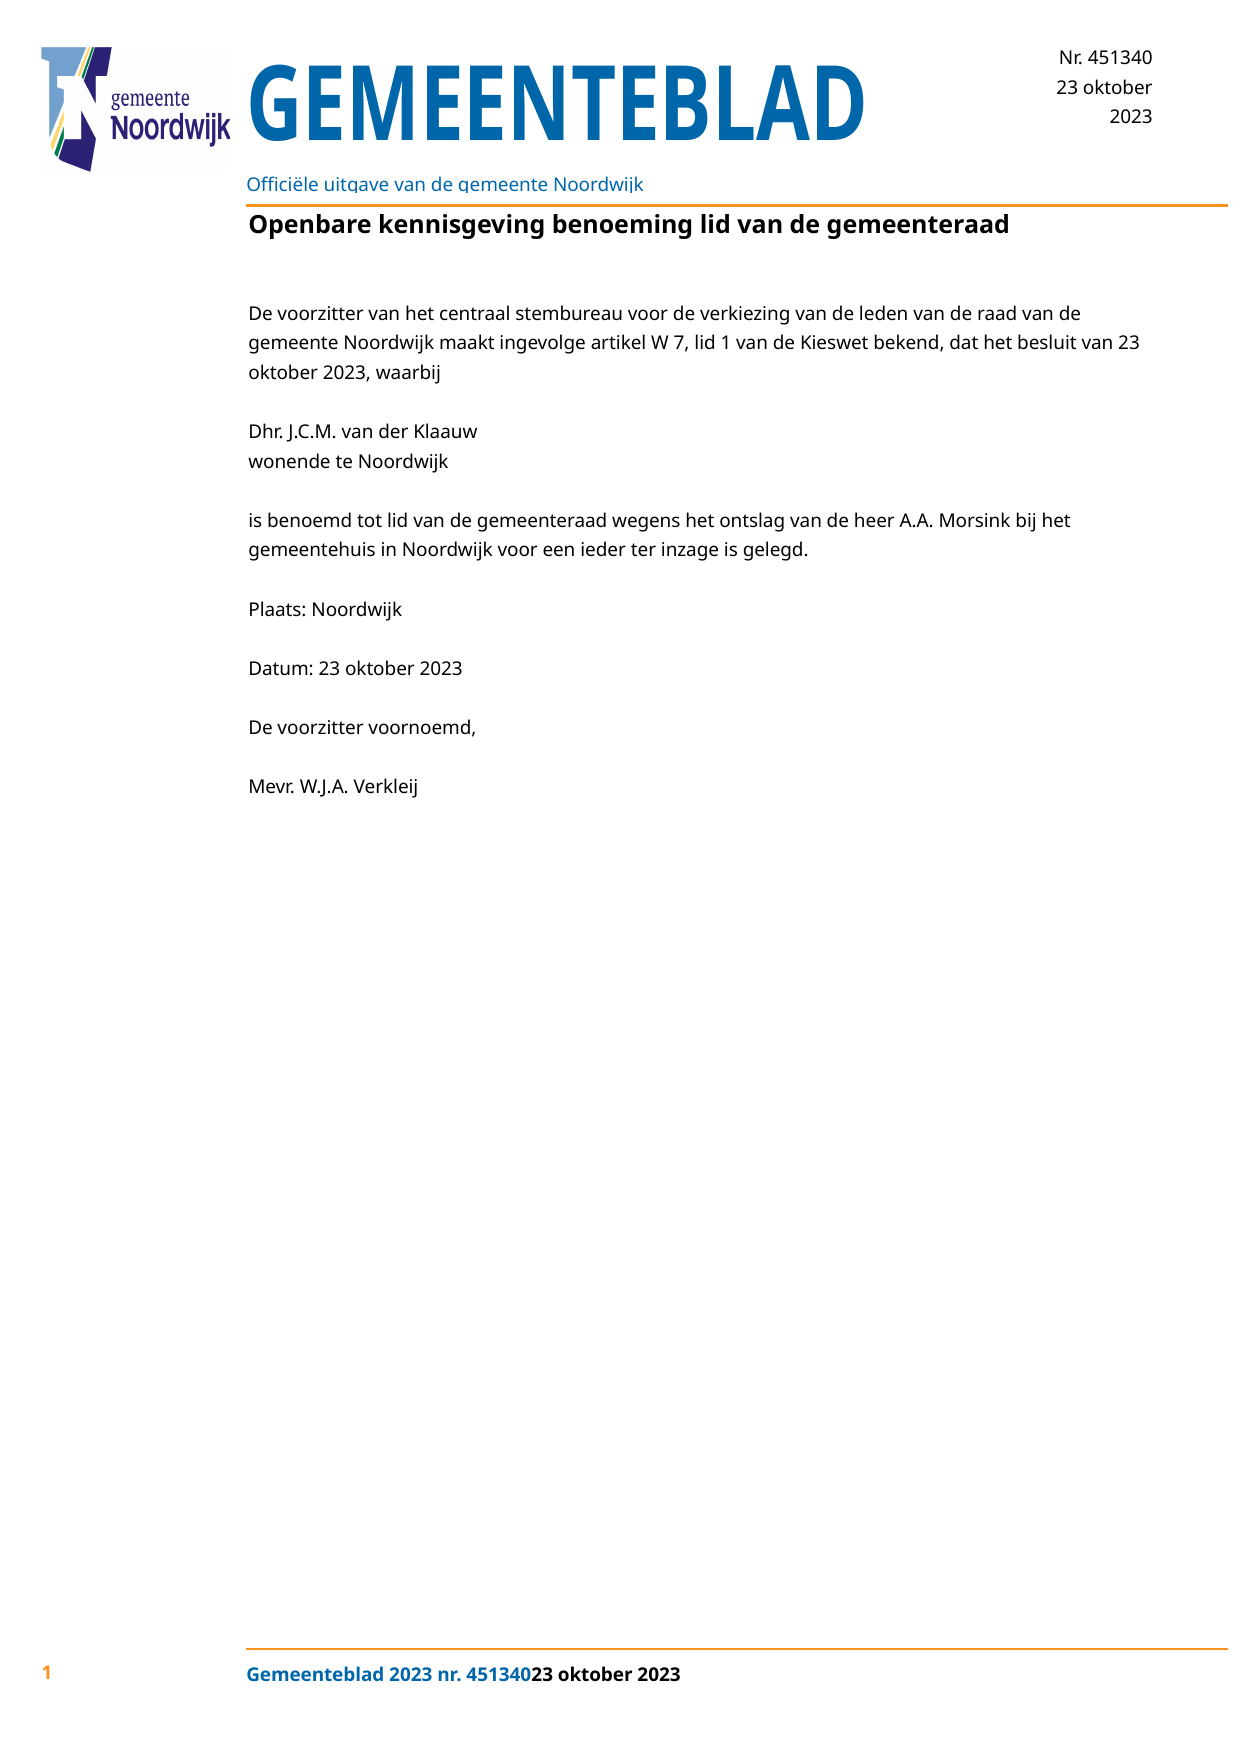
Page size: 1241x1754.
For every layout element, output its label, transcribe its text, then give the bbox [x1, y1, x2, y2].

text Plaats: Noordwijk [248, 596, 1152, 621]
text Datum: 23 oktober 2023 [248, 655, 1152, 681]
text Openbare kennisgeving benoeming lid van de gemeenteraad [248, 207, 1152, 241]
text Dhr. J.C.M. van der Klaauw [248, 418, 1152, 444]
text De voorzitter van het centraal stembureau voor de verkiezing van de leden van de raad van de gemeente Noordwijk maakt ingevolge artikel W 7, lid 1 van de Kieswet bekend, dat het besluit van 23 oktober 2023, waarbij [248, 300, 1152, 385]
picture [41, 47, 231, 172]
text is benoemd tot lid van de gemeenteraad wegens het ontslag van de heer A.A. Morsink bij het gemeentehuis in Noordwijk voor een ieder ter inzage is gelegd. [248, 507, 1152, 562]
text Mevr. W.J.A. Verkleij [248, 773, 1152, 799]
text De voorzitter voornoemd, [248, 714, 1152, 740]
text wonende te Noordwijk [248, 448, 1152, 473]
